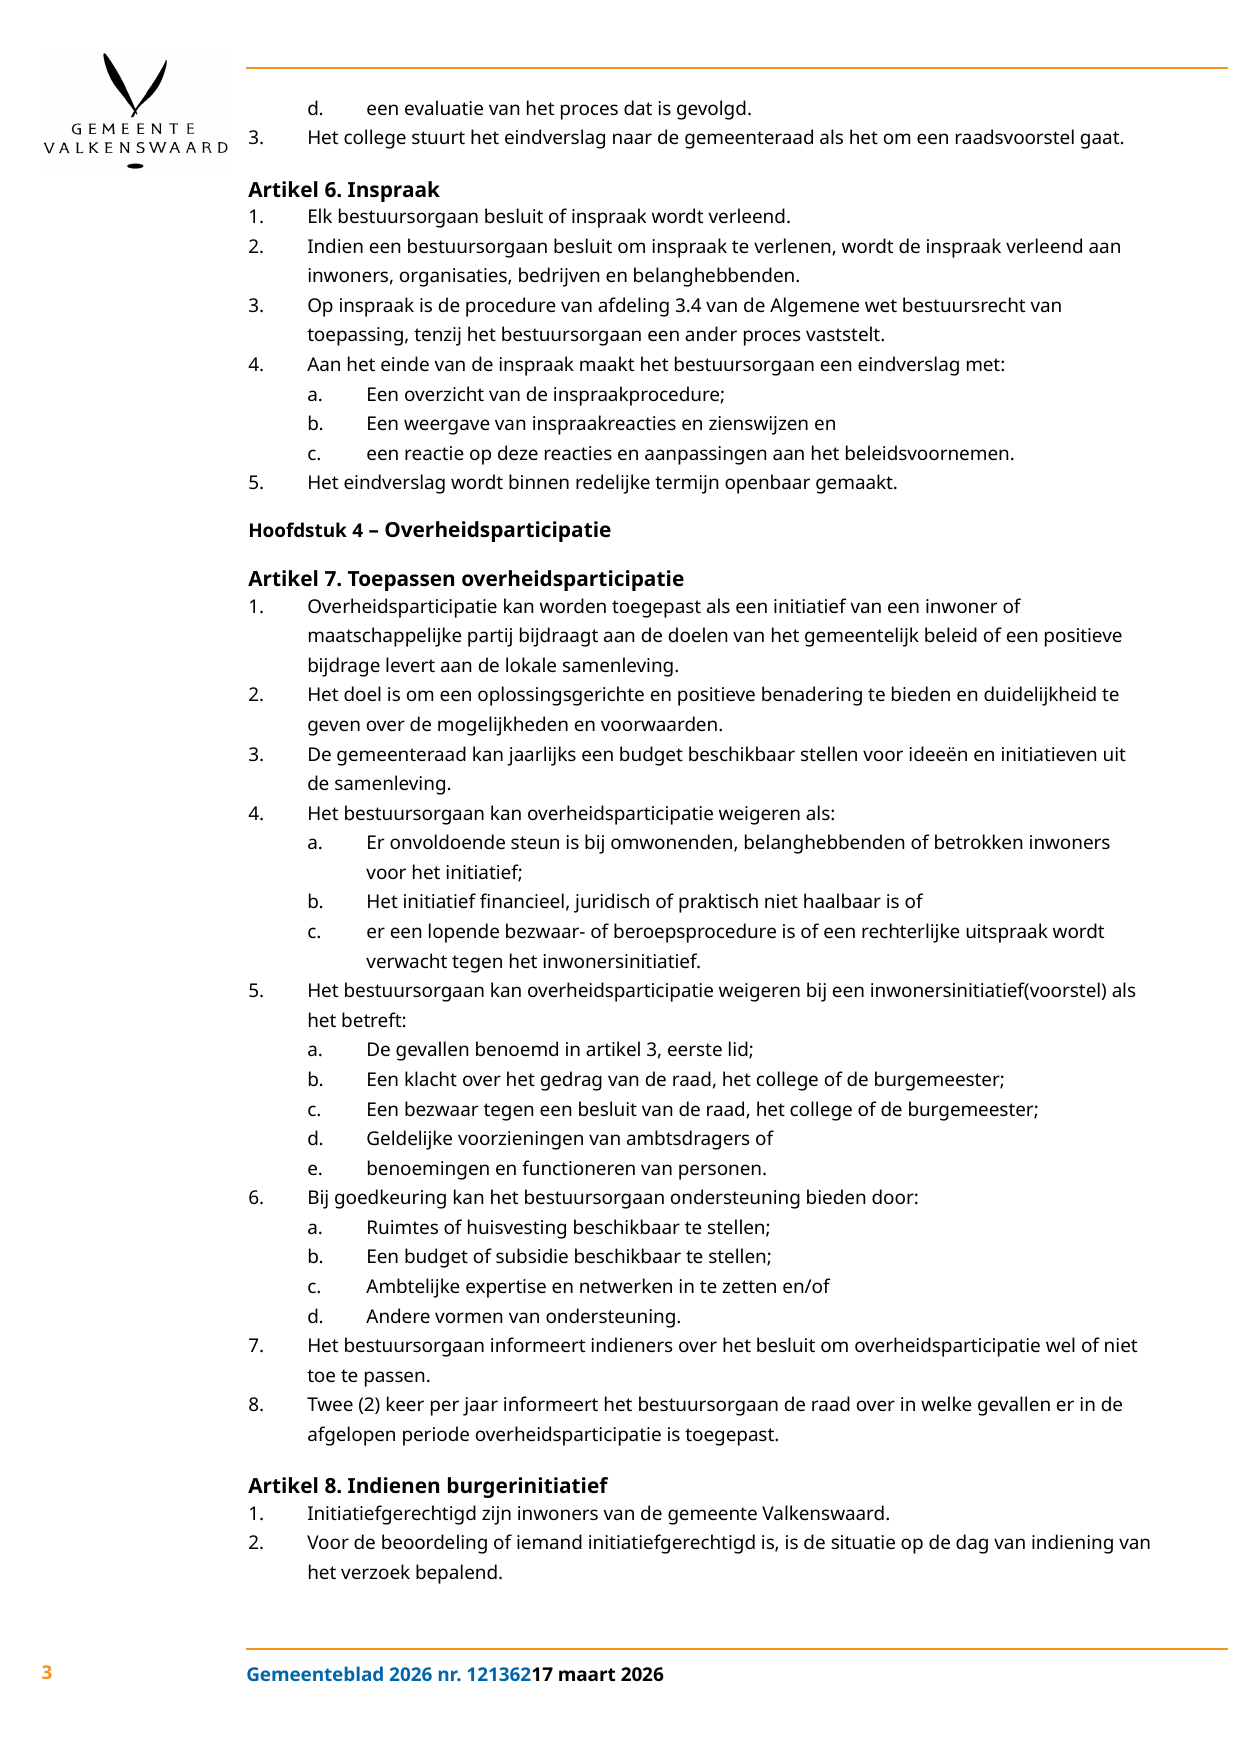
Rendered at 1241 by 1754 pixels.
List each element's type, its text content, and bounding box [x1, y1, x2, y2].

list Ruimtes of huisvesting beschikbaar te stellen; [307, 1214, 1152, 1240]
list Het bestuursorgaan informeert indieners over het besluit om overheidsparticipatie wel of niet toe te passen. [248, 1332, 1152, 1388]
list Andere vormen van ondersteuning. [307, 1303, 1152, 1328]
list Indien een bestuursorgaan besluit om inspraak te verlenen, wordt de inspraak verleend aan inwoners, organisaties, bedrijven en belanghebbenden. [248, 233, 1152, 288]
picture [41, 47, 231, 172]
list Een overzicht van de inspraakprocedure; [307, 381, 1152, 406]
list Voor de beoordeling of iemand initiatiefgerechtigd is, is de situatie op de dag van indiening van het verzoek bepalend. [248, 1529, 1152, 1585]
list Op inspraak is de procedure van afdeling 3.4 van de Algemene wet bestuursrecht van toepassing, tenzij het bestuursorgaan een ander proces vaststelt. [248, 292, 1152, 347]
list Geldelijke voorzieningen van ambtsdragers of [307, 1125, 1152, 1151]
text Hoofdstuk 4 – Overheidsparticipatie [248, 515, 1152, 543]
list er een lopende bezwaar- of beroepsprocedure is of een rechterlijke uitspraak wordt verwacht tegen het inwonersinitiatief. [307, 918, 1152, 973]
list benoemingen en functioneren van personen. [307, 1155, 1152, 1181]
list Er onvoldoende steun is bij omwonenden, belanghebbenden of betrokken inwoners voor het initiatief; [307, 829, 1152, 885]
list Aan het einde van de inspraak maakt het bestuursorgaan een eindverslag met: [248, 351, 1152, 377]
text Artikel 7. Toepassen overheidsparticipatie [248, 564, 1152, 593]
list Twee (2) keer per jaar informeert het bestuursorgaan de raad over in welke gevallen er in de afgelopen periode overheidsparticipatie is toegepast. [248, 1392, 1152, 1447]
list Het bestuursorgaan kan overheidsparticipatie weigeren bij een inwonersinitiatief(voorstel) als het betreft: [248, 977, 1152, 1033]
list Initiatiefgerechtigd zijn inwoners van de gemeente Valkenswaard. [248, 1500, 1152, 1526]
list Het doel is om een oplossingsgerichte en positieve benadering te bieden en duidelijkheid te geven over de mogelijkheden en voorwaarden. [248, 682, 1152, 737]
text Artikel 8. Indienen burgerinitiatief [248, 1472, 1152, 1500]
list Ambtelijke expertise en netwerken in te zetten en/of [307, 1273, 1152, 1299]
list Het initiatief financieel, juridisch of praktisch niet haalbaar is of [307, 889, 1152, 914]
list Een klacht over het gedrag van de raad, het college of de burgemeester; [307, 1066, 1152, 1092]
list Het college stuurt het eindverslag naar de gemeenteraad als het om een raadsvoorstel gaat. [248, 124, 1152, 150]
list Een budget of subsidie beschikbaar te stellen; [307, 1244, 1152, 1269]
list Een bezwaar tegen een besluit van de raad, het college of de burgemeester; [307, 1096, 1152, 1121]
list Bij goedkeuring kan het bestuursorgaan ondersteuning bieden door: [248, 1184, 1152, 1210]
list Het bestuursorgaan kan overheidsparticipatie weigeren als: [248, 800, 1152, 826]
list een evaluatie van het proces dat is gevolgd. [307, 95, 1152, 121]
text Artikel 6. Inspraak [248, 175, 1152, 203]
list Elk bestuursorgaan besluit of inspraak wordt verleend. [248, 203, 1152, 229]
list Het eindverslag wordt binnen redelijke termijn openbaar gemaakt. [248, 469, 1152, 495]
list De gemeenteraad kan jaarlijks een budget beschikbaar stellen voor ideeën en initiatieven uit de samenleving. [248, 741, 1152, 796]
list een reactie op deze reacties en aanpassingen aan het beleidsvoornemen. [307, 440, 1152, 466]
list De gevallen benoemd in artikel 3, eerste lid; [307, 1037, 1152, 1062]
list Een weergave van inspraakreacties en zienswijzen en [307, 410, 1152, 436]
list Overheidsparticipatie kan worden toegepast als een initiatief van een inwoner of maatschappelijke partij bijdraagt aan de doelen van het gemeentelijk beleid of een positieve bijdrage levert aan de lokale samenleving. [248, 593, 1152, 678]
